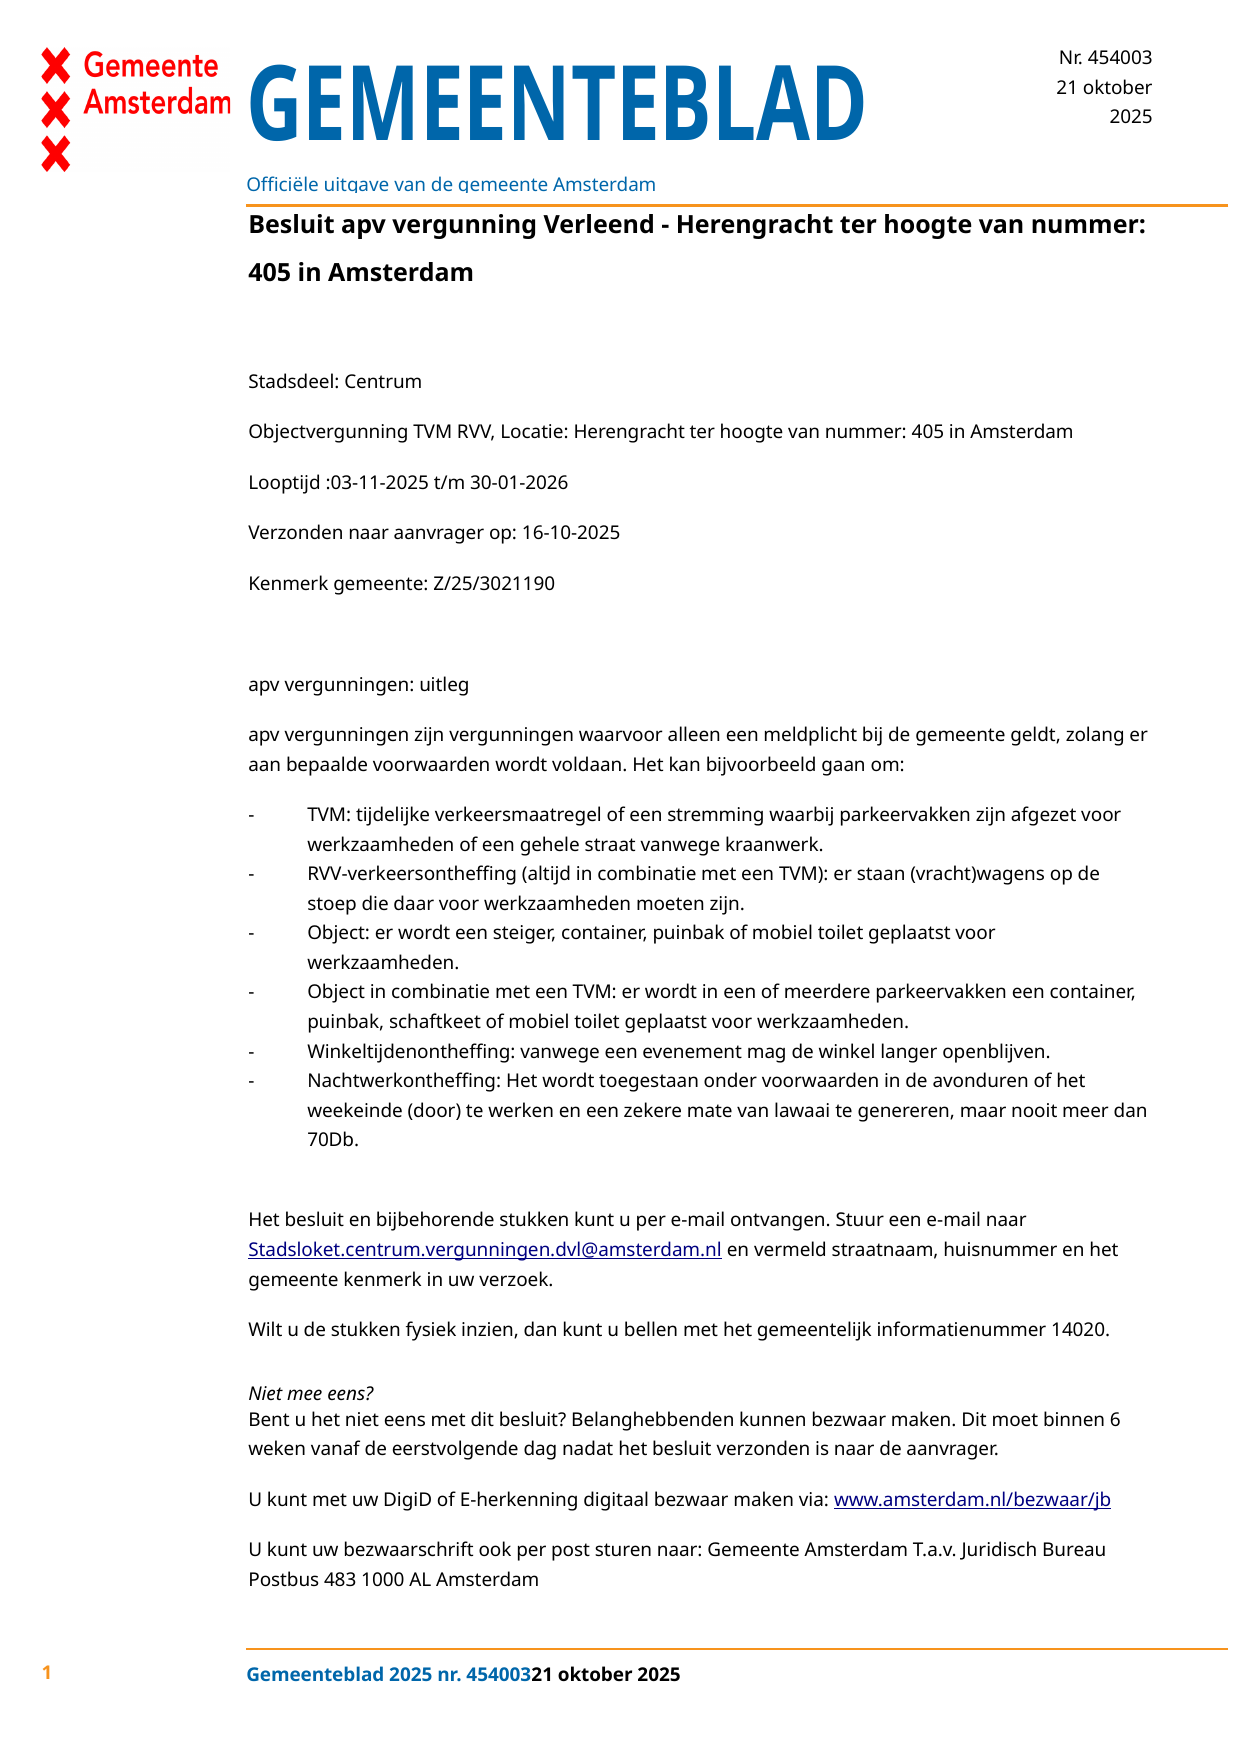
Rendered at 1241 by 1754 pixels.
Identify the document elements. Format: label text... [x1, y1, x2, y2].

text U kunt met uw DigiD of E-herkenning digitaal bezwaar maken via: www.amsterdam.nl/bezwaar/jb [248, 1486, 1152, 1512]
text Besluit apv vergunning Verleend - Herengracht ter hoogte van nummer: 405 in Amsterdam [248, 207, 1152, 288]
list Object: er wordt een steiger, container, puinbak of mobiel toilet geplaatst voor werkzaamheden. [248, 919, 1152, 975]
list TVM: tijdelijke verkeersmaatregel of een stremming waarbij parkeervakken zijn afgezet voor werkzaamheden of een gehele straat vanwege kraanwerk. [248, 801, 1152, 857]
text Wilt u de stukken fysiek inzien, dan kunt u bellen met het gemeentelijk informatienummer 14020. [248, 1316, 1152, 1342]
text Kenmerk gemeente: Z/25/3021190 [248, 570, 1152, 596]
text apv vergunningen zijn vergunningen waarvoor alleen een meldplicht bij de gemeente geldt, zolang er aan bepaalde voorwaarden wordt voldaan. Het kan bijvoorbeeld gaan om: [248, 721, 1152, 777]
list Nachtwerkontheffing: Het wordt toegestaan onder voorwaarden in de avonduren of het weekeinde (door) te werken en een zekere mate van lawaai te genereren, maar nooit meer dan 70Db. [248, 1067, 1152, 1152]
list RVV-verkeersontheffing (altijd in combinatie met een TVM): er staan (vracht)wagens op de stoep die daar voor werkzaamheden moeten zijn. [248, 860, 1152, 916]
text Niet mee eens? [248, 1380, 1152, 1406]
text Verzonden naar aanvrager op: 16-10-2025 [248, 519, 1152, 545]
text U kunt uw bezwaarschrift ook per post sturen naar: Gemeente Amsterdam T.a.v. Juridisch Bureau Postbus 483 1000 AL Amsterdam [248, 1536, 1152, 1592]
text Het besluit en bijbehorende stukken kunt u per e-mail ontvangen. Stuur een e-mail naar Stadsloket.centrum.vergunningen.dvl@amsterdam.nl en vermeld straatnaam, huisnummer en het gemeente kenmerk in uw verzoek. [248, 1207, 1152, 1292]
text apv vergunningen: uitleg [248, 671, 1152, 697]
text Stadsdeel: Centrum [248, 368, 1152, 394]
picture [41, 47, 231, 172]
text Looptijd :03-11-2025 t/m 30-01-2026 [248, 469, 1152, 495]
text Bent u het niet eens met dit besluit? Belanghebbenden kunnen bezwaar maken. Dit moet binnen 6 weken vanaf de eerstvolgende dag nadat het besluit verzonden is naar de aanvrager. [248, 1406, 1152, 1461]
list Object in combinatie met een TVM: er wordt in een of meerdere parkeervakken een container, puinbak, schaftkeet of mobiel toilet geplaatst voor werkzaamheden. [248, 979, 1152, 1034]
list Winkeltijdenontheffing: vanwege een evenement mag de winkel langer openblijven. [248, 1038, 1152, 1064]
text Objectvergunning TVM RVV, Locatie: Herengracht ter hoogte van nummer: 405 in Amsterdam [248, 419, 1152, 444]
